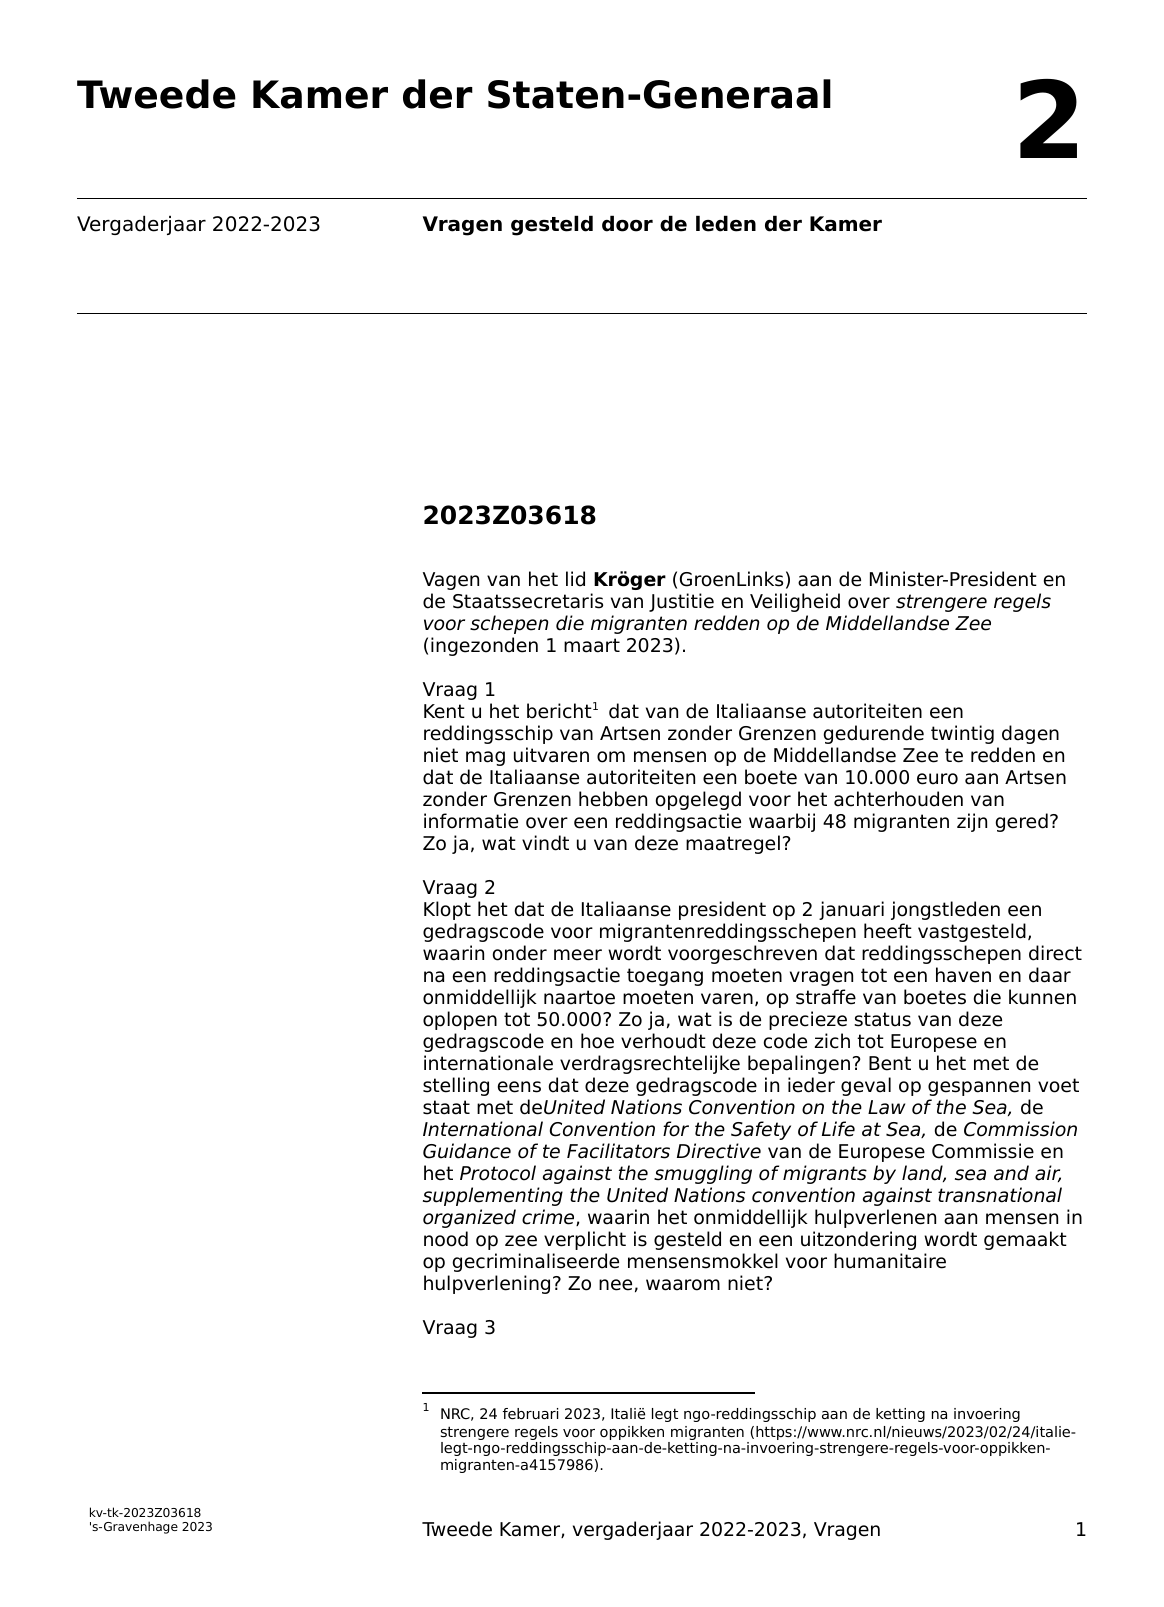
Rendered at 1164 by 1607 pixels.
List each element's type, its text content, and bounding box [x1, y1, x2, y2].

text Vraag 2 [422, 877, 1087, 899]
text NRC, 24 februari 2023, Italië legt ngo-reddingsschip aan de ketting na invoering strengere regels voor oppikken migranten (https://www.nrc.nl/nieuws/2023/02/24/italie-legt-ngo-reddingsschip-aan-de-ketting-na-invoering-strengere-regels-voor-oppikken-migranten-a4157986). [422, 1402, 1087, 1474]
text Vraag 3 [422, 1317, 1087, 1339]
text 2023Z03618 [422, 501, 1087, 531]
table_cell Vragen gesteld door de leden der Kamer [422, 199, 1087, 313]
text Vraag 1 [422, 679, 1087, 701]
text kv-tk-2023Z03618 [88, 1506, 323, 1520]
text Kent u het bericht dat van de Italiaanse autoriteiten een reddingsschip van Artsen zonder Grenzen gedurende twintig dagen niet mag uitvaren om mensen op de Middellandse Zee te redden en dat de Italiaanse autoriteiten een boete van 10.000 euro aan Artsen zonder Grenzen hebben opgelegd voor het achterhouden van informatie over een reddingsactie waarbij 48 migranten zijn gered? Zo ja, wat vindt u van deze maatregel? [422, 701, 1087, 855]
table_header Tweede Kamer der Staten-Generaal [77, 59, 886, 198]
text Vagen van het lid Kröger (GroenLinks) aan de Minister-President en de Staatssecretaris van Justitie en Veiligheid over strengere regels voor schepen die migranten redden op de Middellandse Zee (ingezonden 1 maart 2023). [422, 569, 1087, 657]
table_header 2 [886, 59, 1087, 198]
text 's-Gravenhage 2023 [88, 1520, 323, 1534]
text Klopt het dat de Italiaanse president op 2 januari jongstleden een gedragscode voor migrantenreddingsschepen heeft vastgesteld, waarin onder meer wordt voorgeschreven dat reddingsschepen direct na een reddingsactie toegang moeten vragen tot een haven en daar onmiddellijk naartoe moeten varen, op straffe van boetes die kunnen oplopen tot 50.000? Zo ja, wat is de precieze status van deze gedragscode en hoe verhoudt deze code zich tot Europese en internationale verdragsrechtelijke bepalingen? Bent u het met de stelling eens dat deze gedragscode in ieder geval op gespannen voet staat met deUnited Nations Convention on the Law of the Sea, de International Convention for the Safety of Life at Sea, de Commission Guidance of te Facilitators Directive van de Europese Commissie en het Protocol against the smuggling of migrants by land, sea and air, supplementing the United Nations convention against transnational organized crime, waarin het onmiddellijk hulpverlenen aan mensen in nood op zee verplicht is gesteld en een uitzondering wordt gemaakt op gecriminaliseerde mensensmokkel voor humanitaire hulpverlening? Zo nee, waarom niet? [422, 899, 1087, 1294]
table_cell Vergaderjaar 2022-2023 [77, 199, 422, 313]
